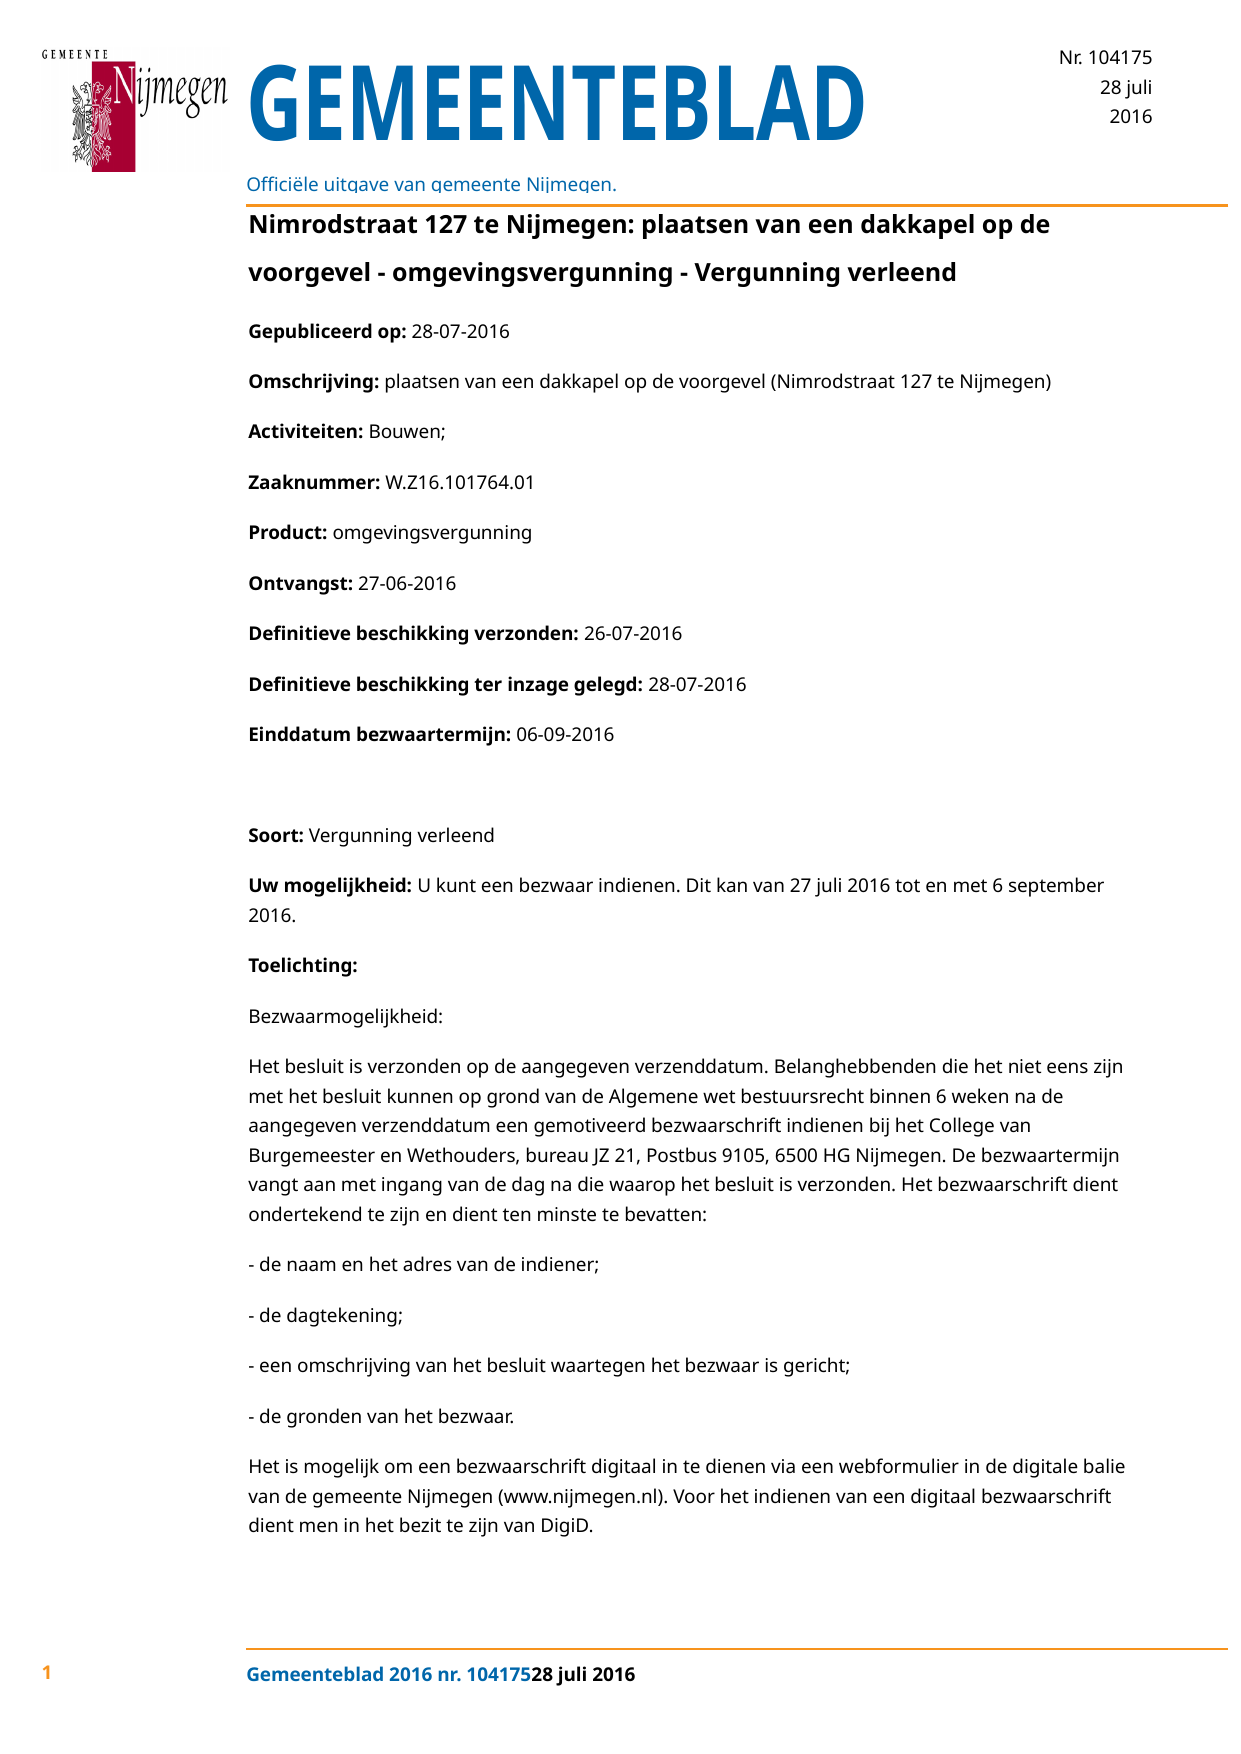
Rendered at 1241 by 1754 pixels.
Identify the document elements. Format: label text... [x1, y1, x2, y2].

text Definitieve beschikking ter inzage gelegd: 28-07-2016 [248, 671, 1152, 697]
text Definitieve beschikking verzonden: 26-07-2016 [248, 620, 1152, 646]
text Gepubliceerd op: 28-07-2016 [248, 318, 1152, 344]
text Uw mogelijkheid: U kunt een bezwaar indienen. Dit kan van 27 juli 2016 tot en met 6 september 2016. [248, 872, 1152, 928]
text Ontvangst: 27-06-2016 [248, 570, 1152, 596]
picture [41, 47, 231, 172]
text - de dagtekening; [248, 1302, 1152, 1328]
text - de naam en het adres van de indiener; [248, 1252, 1152, 1277]
text Product: omgevingsvergunning [248, 519, 1152, 545]
text Soort: Vergunning verleend [248, 822, 1152, 848]
text Het is mogelijk om een bezwaarschrift digitaal in te dienen via een webformulier in de digitale balie van de gemeente Nijmegen (www.nijmegen.nl). Voor het indienen van een digitaal bezwaarschrift dient men in het bezit te zijn van DigiD. [248, 1453, 1152, 1538]
text Nimrodstraat 127 te Nijmegen: plaatsen van een dakkapel op de voorgevel - omgevingsvergunning - Vergunning verleend [248, 207, 1152, 288]
text Omschrijving: plaatsen van een dakkapel op de voorgevel (Nimrodstraat 127 te Nijmegen) [248, 368, 1152, 394]
text Bezwaarmogelijkheid: [248, 1003, 1152, 1029]
text Activiteiten: Bouwen; [248, 419, 1152, 444]
text Het besluit is verzonden op de aangegeven verzenddatum. Belanghebbenden die het niet eens zijn met het besluit kunnen op grond van de Algemene wet bestuursrecht binnen 6 weken na de aangegeven verzenddatum een gemotiveerd bezwaarschrift indienen bij het College van Burgemeester en Wethouders, bureau JZ 21, Postbus 9105, 6500 HG Nijmegen. De bezwaartermijn vangt aan met ingang van de dag na die waarop het besluit is verzonden. Het bezwaarschrift dient ondertekend te zijn en dient ten minste te bevatten: [248, 1053, 1152, 1227]
text Toelichting: [248, 952, 1152, 978]
text - een omschrijving van het besluit waartegen het bezwaar is gericht; [248, 1352, 1152, 1378]
text Einddatum bezwaartermijn: 06-09-2016 [248, 721, 1152, 747]
text - de gronden van het bezwaar. [248, 1403, 1152, 1429]
text Zaaknummer: W.Z16.101764.01 [248, 469, 1152, 495]
